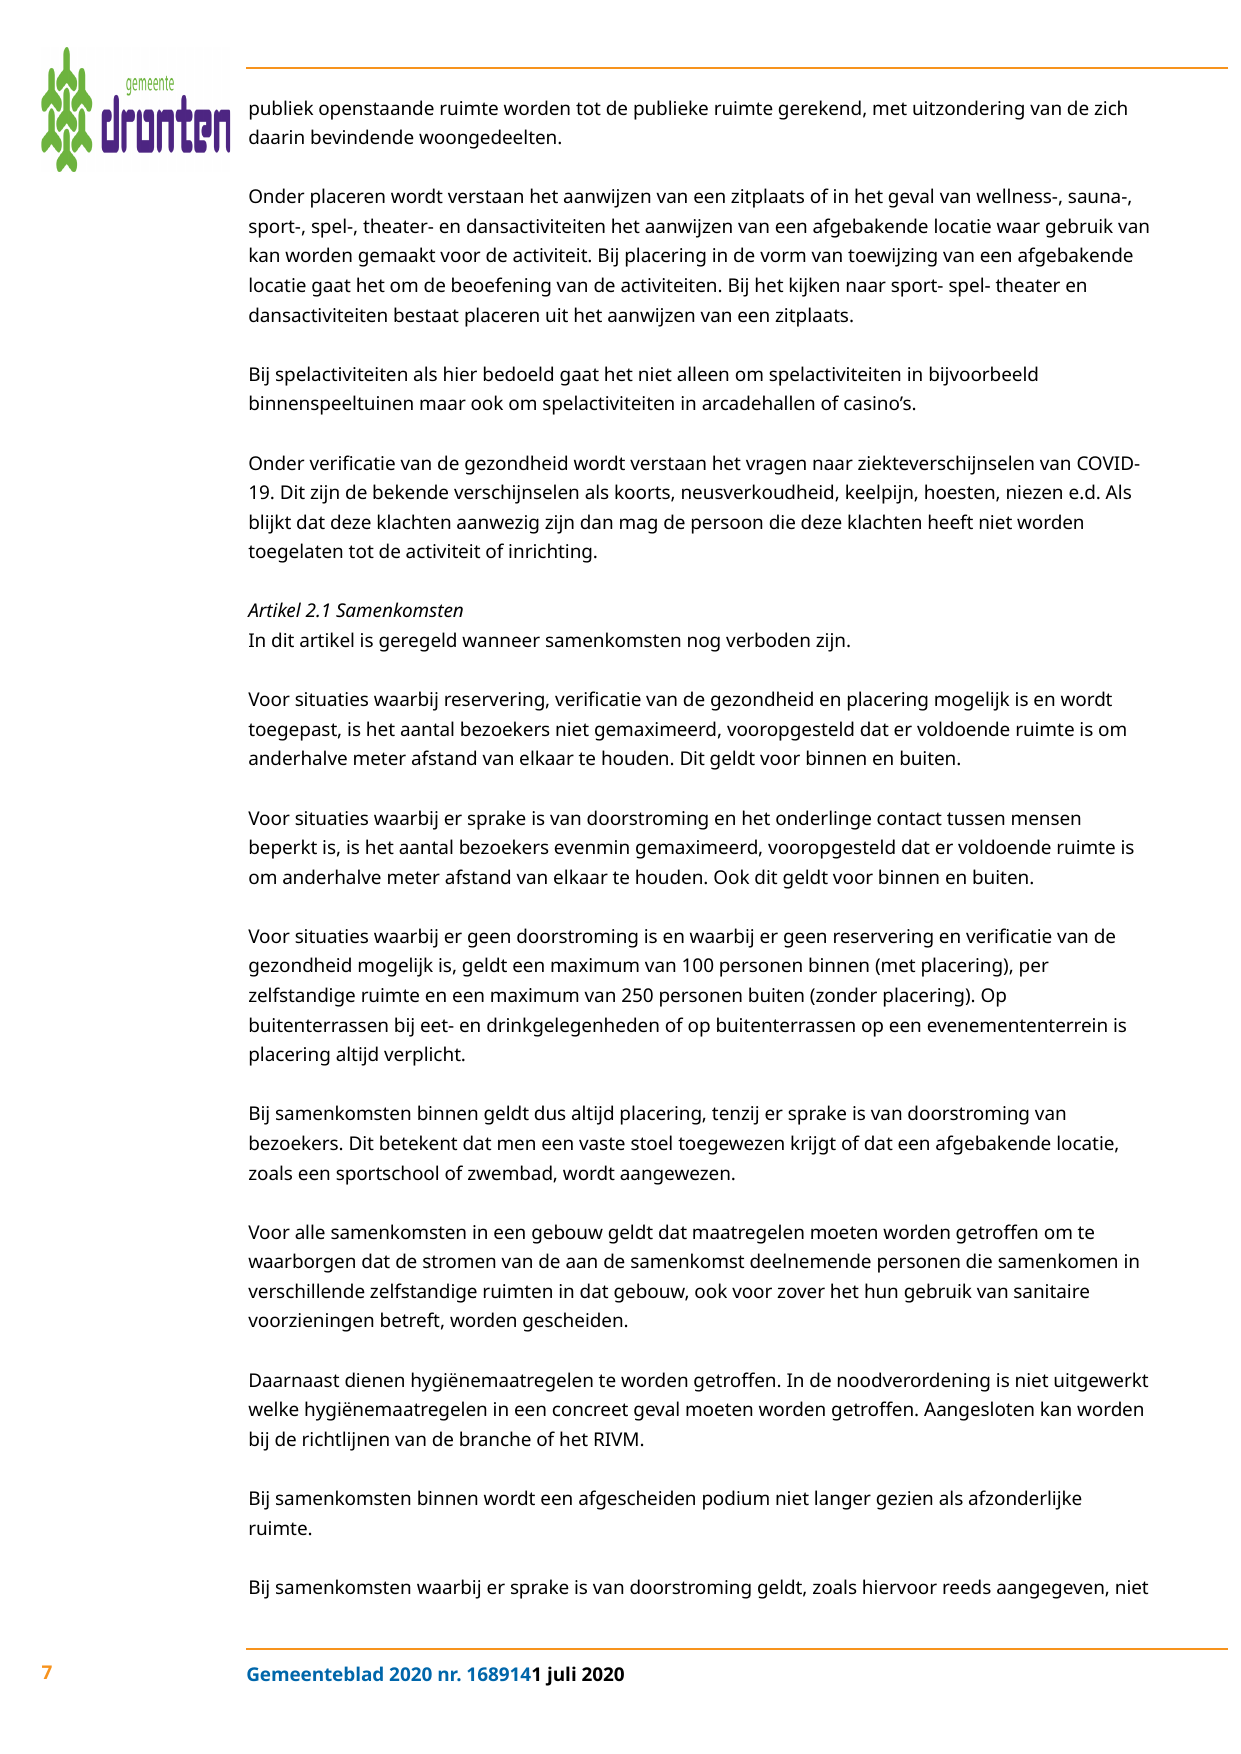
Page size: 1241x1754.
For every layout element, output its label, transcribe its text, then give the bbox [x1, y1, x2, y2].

text Voor situaties waarbij er geen doorstroming is en waarbij er geen reservering en verificatie van de gezondheid mogelijk is, geldt een maximum van 100 personen binnen (met placering), per zelfstandige ruimte en een maximum van 250 personen buiten (zonder placering). Op buitenterrassen bij eet- en drinkgelegenheden of op buitenterrassen op een evenemententerrein is placering altijd verplicht. [248, 923, 1152, 1067]
picture [41, 47, 231, 172]
text In dit artikel is geregeld wanneer samenkomsten nog verboden zijn. [248, 627, 1152, 653]
text Bij samenkomsten binnen geldt dus altijd placering, tenzij er sprake is van doorstroming van bezoekers. Dit betekent dat men een vaste stoel toegewezen krijgt of dat een afgebakende locatie, zoals een sportschool of zwembad, wordt aangewezen. [248, 1101, 1152, 1186]
text Bij spelactiviteiten als hier bedoeld gaat het niet alleen om spelactiviteiten in bijvoorbeeld binnenspeeltuinen maar ook om spelactiviteiten in arcadehallen of casino’s. [248, 361, 1152, 416]
text Bij samenkomsten waarbij er sprake is van doorstroming geldt, zoals hiervoor reeds aangegeven, niet [248, 1574, 1152, 1600]
text Bij samenkomsten binnen wordt een afgescheiden podium niet langer gezien als afzonderlijke ruimte. [248, 1485, 1152, 1541]
text Voor situaties waarbij er sprake is van doorstroming en het onderlinge contact tussen mensen beperkt is, is het aantal bezoekers evenmin gemaximeerd, vooropgesteld dat er voldoende ruimte is om anderhalve meter afstand van elkaar te houden. Ook dit geldt voor binnen en buiten. [248, 805, 1152, 890]
text Daarnaast dienen hygiënemaatregelen te worden getroffen. In de noodverordening is niet uitgewerkt welke hygiënemaatregelen in een concreet geval moeten worden getroffen. Aangesloten kan worden bij de richtlijnen van de branche of het RIVM. [248, 1367, 1152, 1452]
text Voor alle samenkomsten in een gebouw geldt dat maatregelen moeten worden getroffen om te waarborgen dat de stromen van de aan de samenkomst deelnemende personen die samenkomen in verschillende zelfstandige ruimten in dat gebouw, ook voor zover het hun gebruik van sanitaire voorzieningen betreft, worden gescheiden. [248, 1219, 1152, 1333]
text publiek openstaande ruimte worden tot de publieke ruimte gerekend, met uitzondering van de zich daarin bevindende woongedeelten. [248, 95, 1152, 150]
text Onder verificatie van de gezondheid wordt verstaan het vragen naar ziekteverschijnselen van COVID-19. Dit zijn de bekende verschijnselen als koorts, neusverkoudheid, keelpijn, hoesten, niezen e.d. Als blijkt dat deze klachten aanwezig zijn dan mag de persoon die deze klachten heeft niet worden toegelaten tot de activiteit of inrichting. [248, 450, 1152, 564]
text Onder placeren wordt verstaan het aanwijzen van een zitplaats of in het geval van wellness-, sauna-, sport-, spel-, theater- en dansactiviteiten het aanwijzen van een afgebakende locatie waar gebruik van kan worden gemaakt voor de activiteit. Bij placering in de vorm van toewijzing van een afgebakende locatie gaat het om de beoefening van de activiteiten. Bij het kijken naar sport- spel- theater en dansactiviteiten bestaat placeren uit het aanwijzen van een zitplaats. [248, 183, 1152, 328]
text Voor situaties waarbij reservering, verificatie van de gezondheid en placering mogelijk is en wordt toegepast, is het aantal bezoekers niet gemaximeerd, vooropgesteld dat er voldoende ruimte is om anderhalve meter afstand van elkaar te houden. Dit geldt voor binnen en buiten. [248, 686, 1152, 771]
text Artikel 2.1 Samenkomsten [248, 598, 1152, 623]
